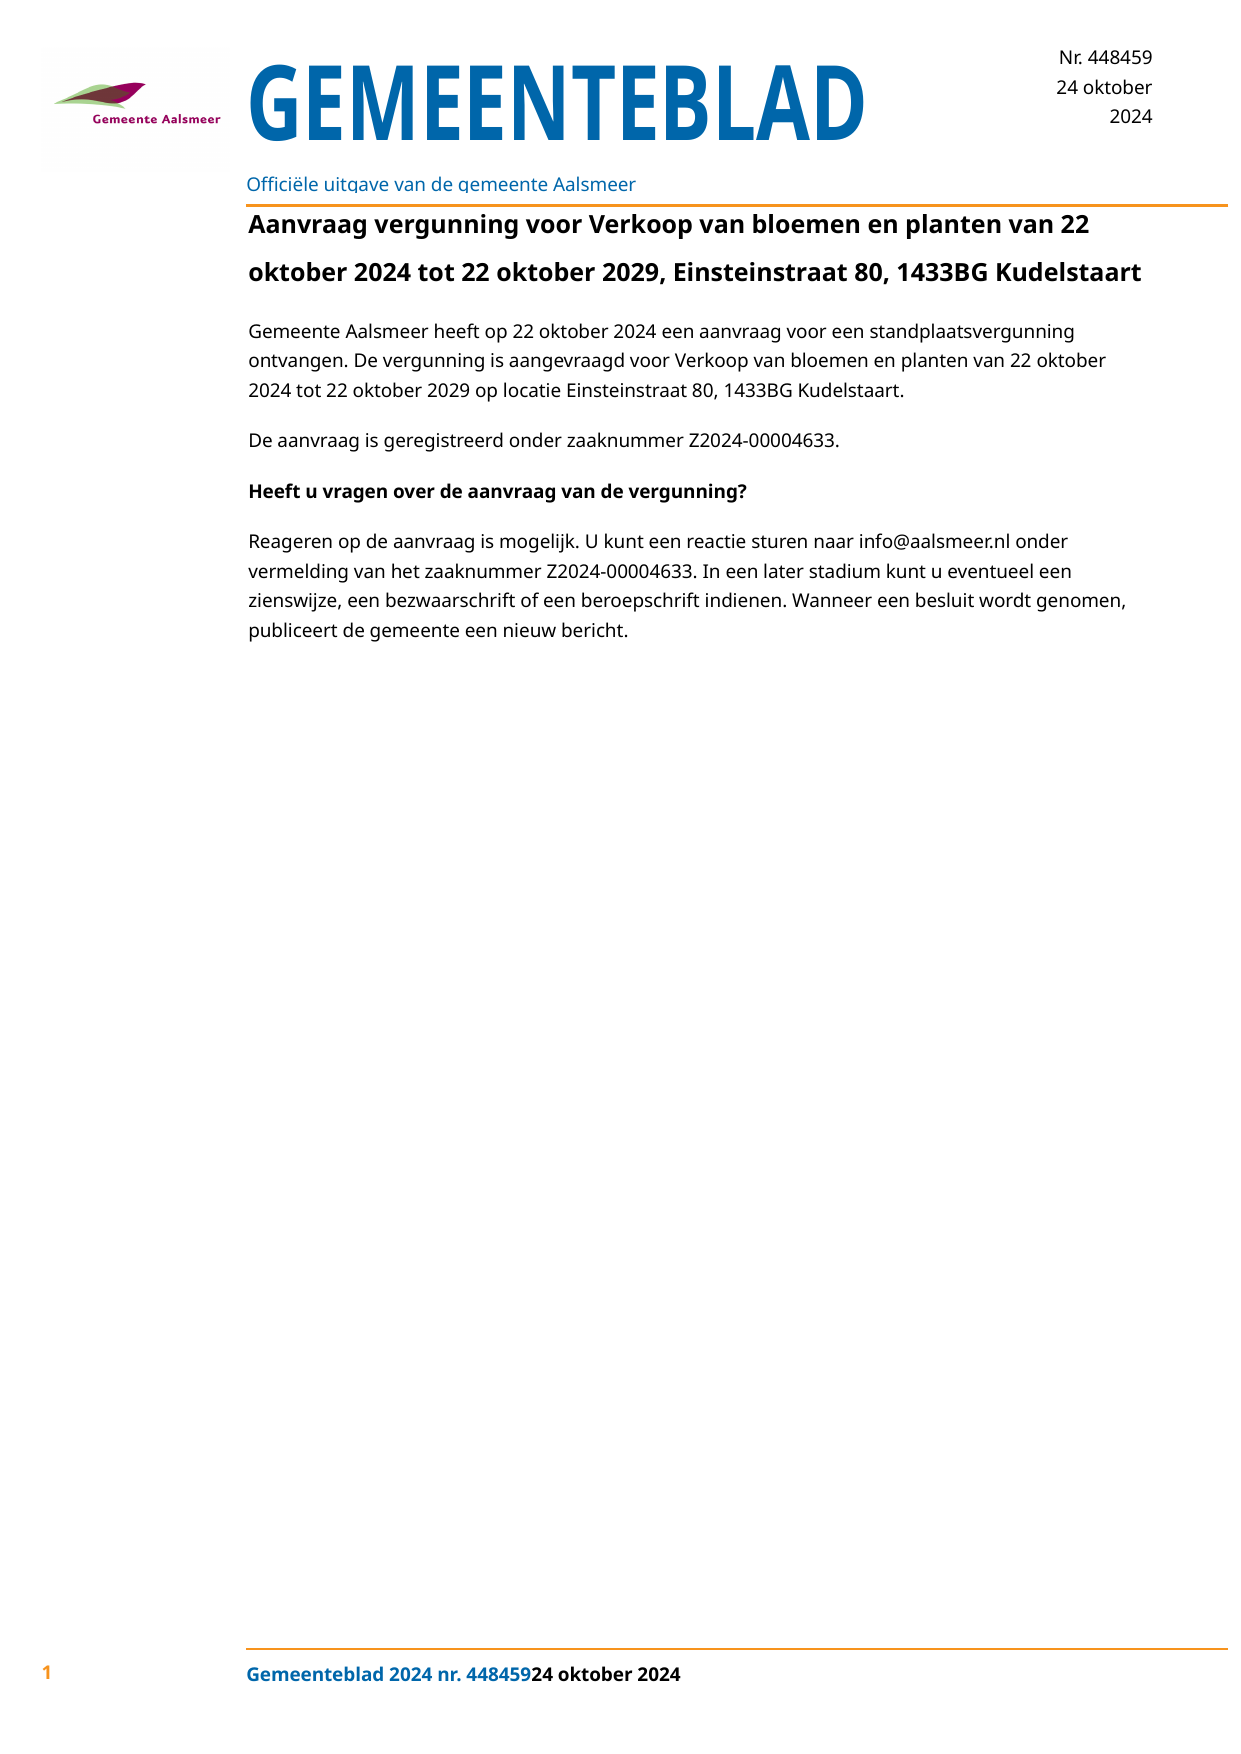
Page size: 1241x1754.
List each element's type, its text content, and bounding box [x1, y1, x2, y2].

picture [41, 47, 231, 172]
text Reageren op de aanvraag is mogelijk. U kunt een reactie sturen naar info@aalsmeer.nl onder vermelding van het zaaknummer Z2024-00004633. In een later stadium kunt u eventueel een zienswijze, een bezwaarschrift of een beroepschrift indienen. Wanneer een besluit wordt genomen, publiceert de gemeente een nieuw bericht. [248, 528, 1152, 643]
text Aanvraag vergunning voor Verkoop van bloemen en planten van 22 oktober 2024 tot 22 oktober 2029, Einsteinstraat 80, 1433BG Kudelstaart [248, 207, 1152, 288]
text Heeft u vragen over de aanvraag van de vergunning? [248, 478, 1152, 504]
text De aanvraag is geregistreerd onder zaaknummer Z2024-00004633. [248, 427, 1152, 453]
text Gemeente Aalsmeer heeft op 22 oktober 2024 een aanvraag voor een standplaatsvergunning ontvangen. De vergunning is aangevraagd voor Verkoop van bloemen en planten van 22 oktober 2024 tot 22 oktober 2029 op locatie Einsteinstraat 80, 1433BG Kudelstaart. [248, 318, 1152, 403]
